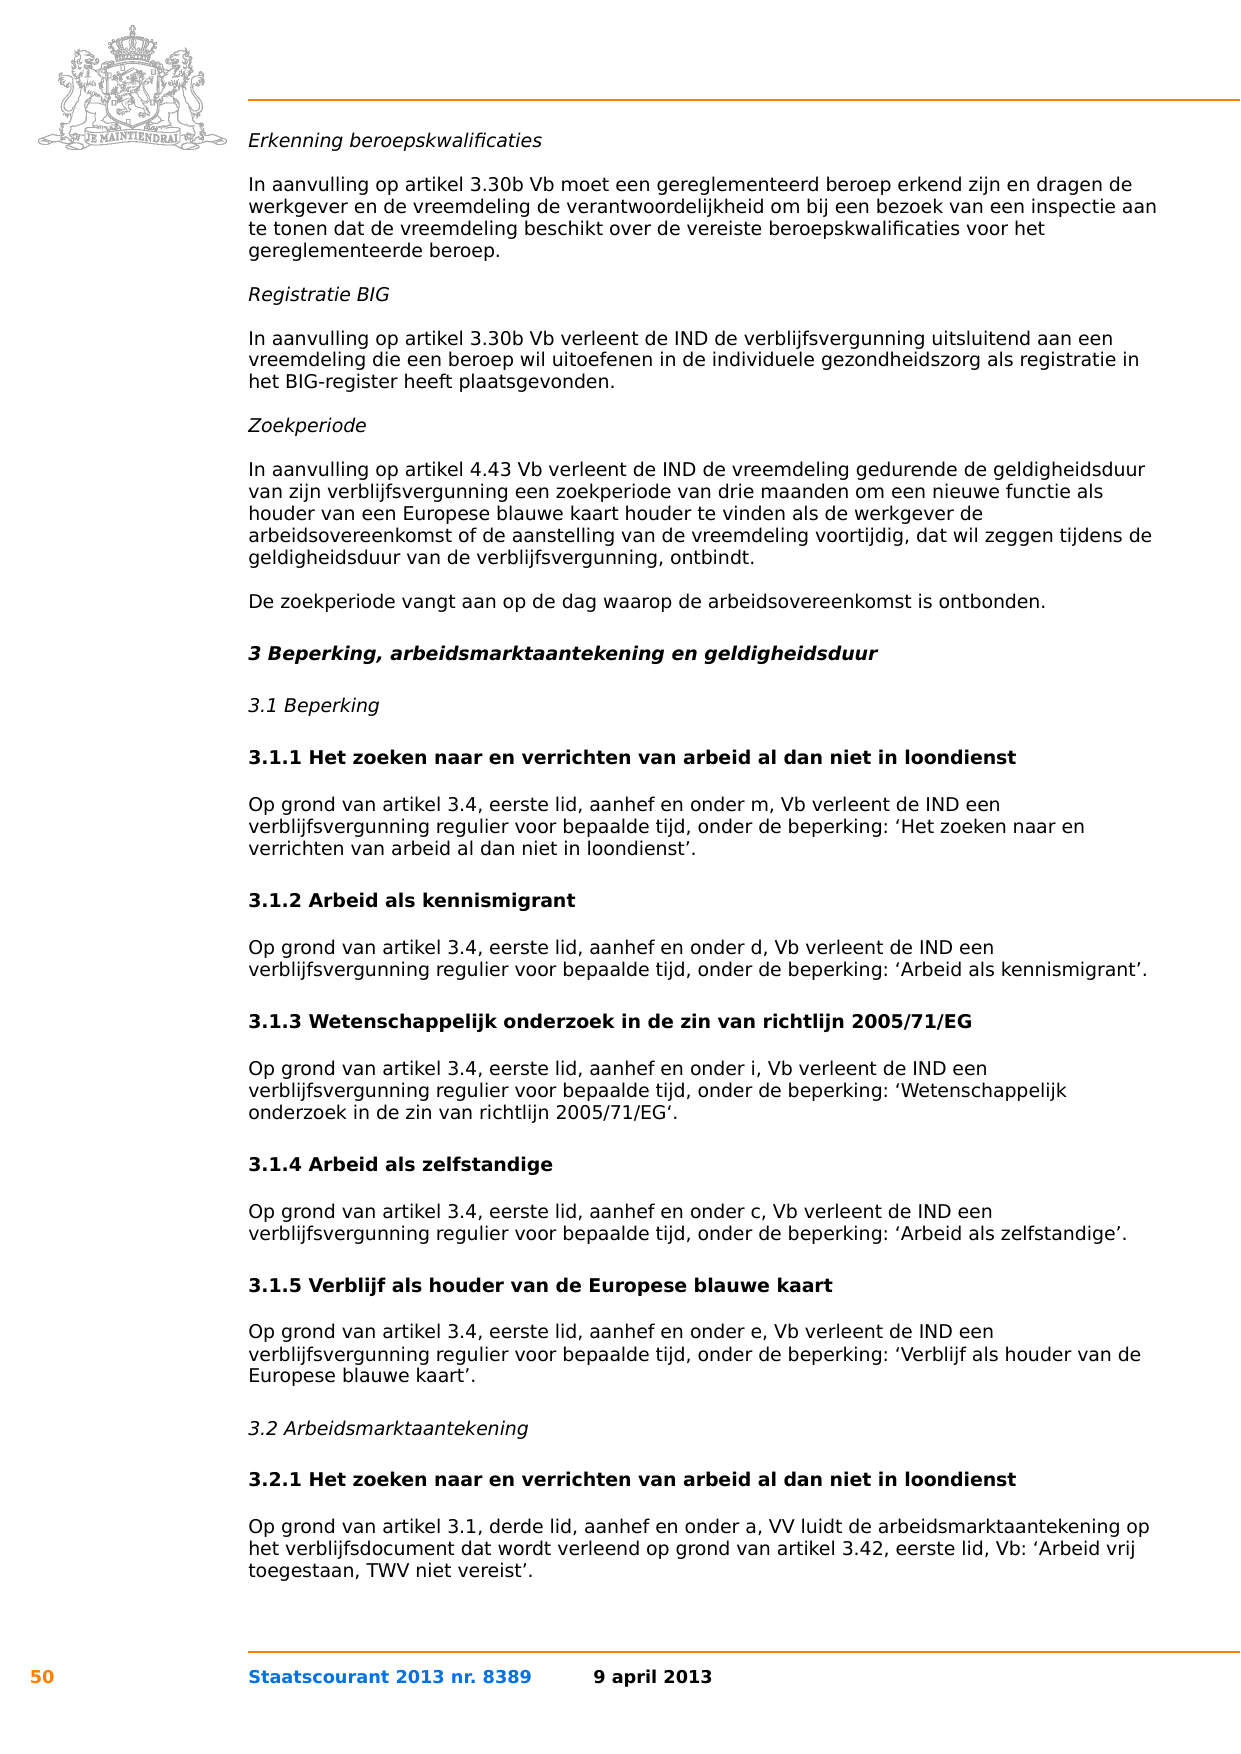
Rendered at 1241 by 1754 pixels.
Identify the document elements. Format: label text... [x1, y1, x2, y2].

subtitle 3.1.2 Arbeid als kennismigrant [248, 890, 1163, 912]
text Op grond van artikel 3.4, eerste lid, aanhef en onder m, Vb verleent de IND een verblijfsvergunning regulier voor bepaalde tijd, onder de beperking: ‘Het zoeken naar en verrichten van arbeid al dan niet in loondienst’. [248, 794, 1163, 860]
text In aanvulling op artikel 3.30b Vb verleent de IND de verblijfsvergunning uitsluitend aan een vreemdeling die een beroep wil uitoefenen in de individuele gezondheidszorg als registratie in het BIG-register heeft plaatsgevonden. [248, 327, 1163, 393]
subtitle 3.1.1 Het zoeken naar en verrichten van arbeid al dan niet in loondienst [248, 747, 1163, 769]
text Op grond van artikel 3.4, eerste lid, aanhef en onder e, Vb verleent de IND een verblijfsvergunning regulier voor bepaalde tijd, onder de beperking: ‘Verblijf als houder van de Europese blauwe kaart’. [248, 1321, 1163, 1387]
text In aanvulling op artikel 3.30b Vb moet een gereglementeerd beroep erkend zijn en dragen de werkgever en de vreemdeling de verantwoordelijkheid om bij een bezoek van een inspectie aan te tonen dat de vreemdeling beschikt over de vereiste beroepskwalificaties voor het gereglementeerde beroep. [248, 174, 1163, 262]
subtitle Erkenning beroepskwalificaties [248, 130, 1163, 152]
subtitle 3.1.3 Wetenschappelijk onderzoek in de zin van richtlijn 2005/71/EG [248, 1011, 1163, 1033]
subtitle 3.1.4 Arbeid als zelfstandige [248, 1153, 1163, 1176]
text De zoekperiode vangt aan op de dag waarop de arbeidsovereenkomst is ontbonden. [248, 591, 1163, 613]
subtitle 3 Beperking, arbeidsmarktaantekening en geldigheidsduur [248, 643, 1163, 665]
subtitle 3.2 Arbeidsmarktaantekening [248, 1417, 1163, 1439]
subtitle 3.1 Beperking [248, 695, 1163, 717]
text Op grond van artikel 3.1, derde lid, aanhef en onder a, VV luidt de arbeidsmarktaantekening op het verblijfsdocument dat wordt verleend op grond van artikel 3.42, eerste lid, Vb: ‘Arbeid vrij toegestaan, TWV niet vereist’. [248, 1516, 1163, 1582]
subtitle 3.1.5 Verblijf als houder van de Europese blauwe kaart [248, 1274, 1163, 1296]
picture [38, 25, 227, 150]
text Op grond van artikel 3.4, eerste lid, aanhef en onder d, Vb verleent de IND een verblijfsvergunning regulier voor bepaalde tijd, onder de beperking: ‘Arbeid als kennismigrant’. [248, 937, 1163, 981]
text Op grond van artikel 3.4, eerste lid, aanhef en onder c, Vb verleent de IND een verblijfsvergunning regulier voor bepaalde tijd, onder de beperking: ‘Arbeid als zelfstandige’. [248, 1201, 1163, 1244]
text In aanvulling op artikel 4.43 Vb verleent de IND de vreemdeling gedurende de geldigheidsduur van zijn verblijfsvergunning een zoekperiode van drie maanden om een nieuwe functie als houder van een Europese blauwe kaart houder te vinden als de werkgever de arbeidsovereenkomst of de aanstelling van de vreemdeling voortijdig, dat wil zeggen tijdens de geldigheidsduur van de verblijfsvergunning, ontbindt. [248, 459, 1163, 569]
text Op grond van artikel 3.4, eerste lid, aanhef en onder i, Vb verleent de IND een verblijfsvergunning regulier voor bepaalde tijd, onder de beperking: ‘Wetenschappelijk onderzoek in de zin van richtlijn 2005/71/EG‘. [248, 1058, 1163, 1123]
subtitle Zoekperiode [248, 415, 1163, 437]
subtitle 3.2.1 Het zoeken naar en verrichten van arbeid al dan niet in loondienst [248, 1469, 1163, 1491]
subtitle Registratie BIG [248, 283, 1163, 306]
